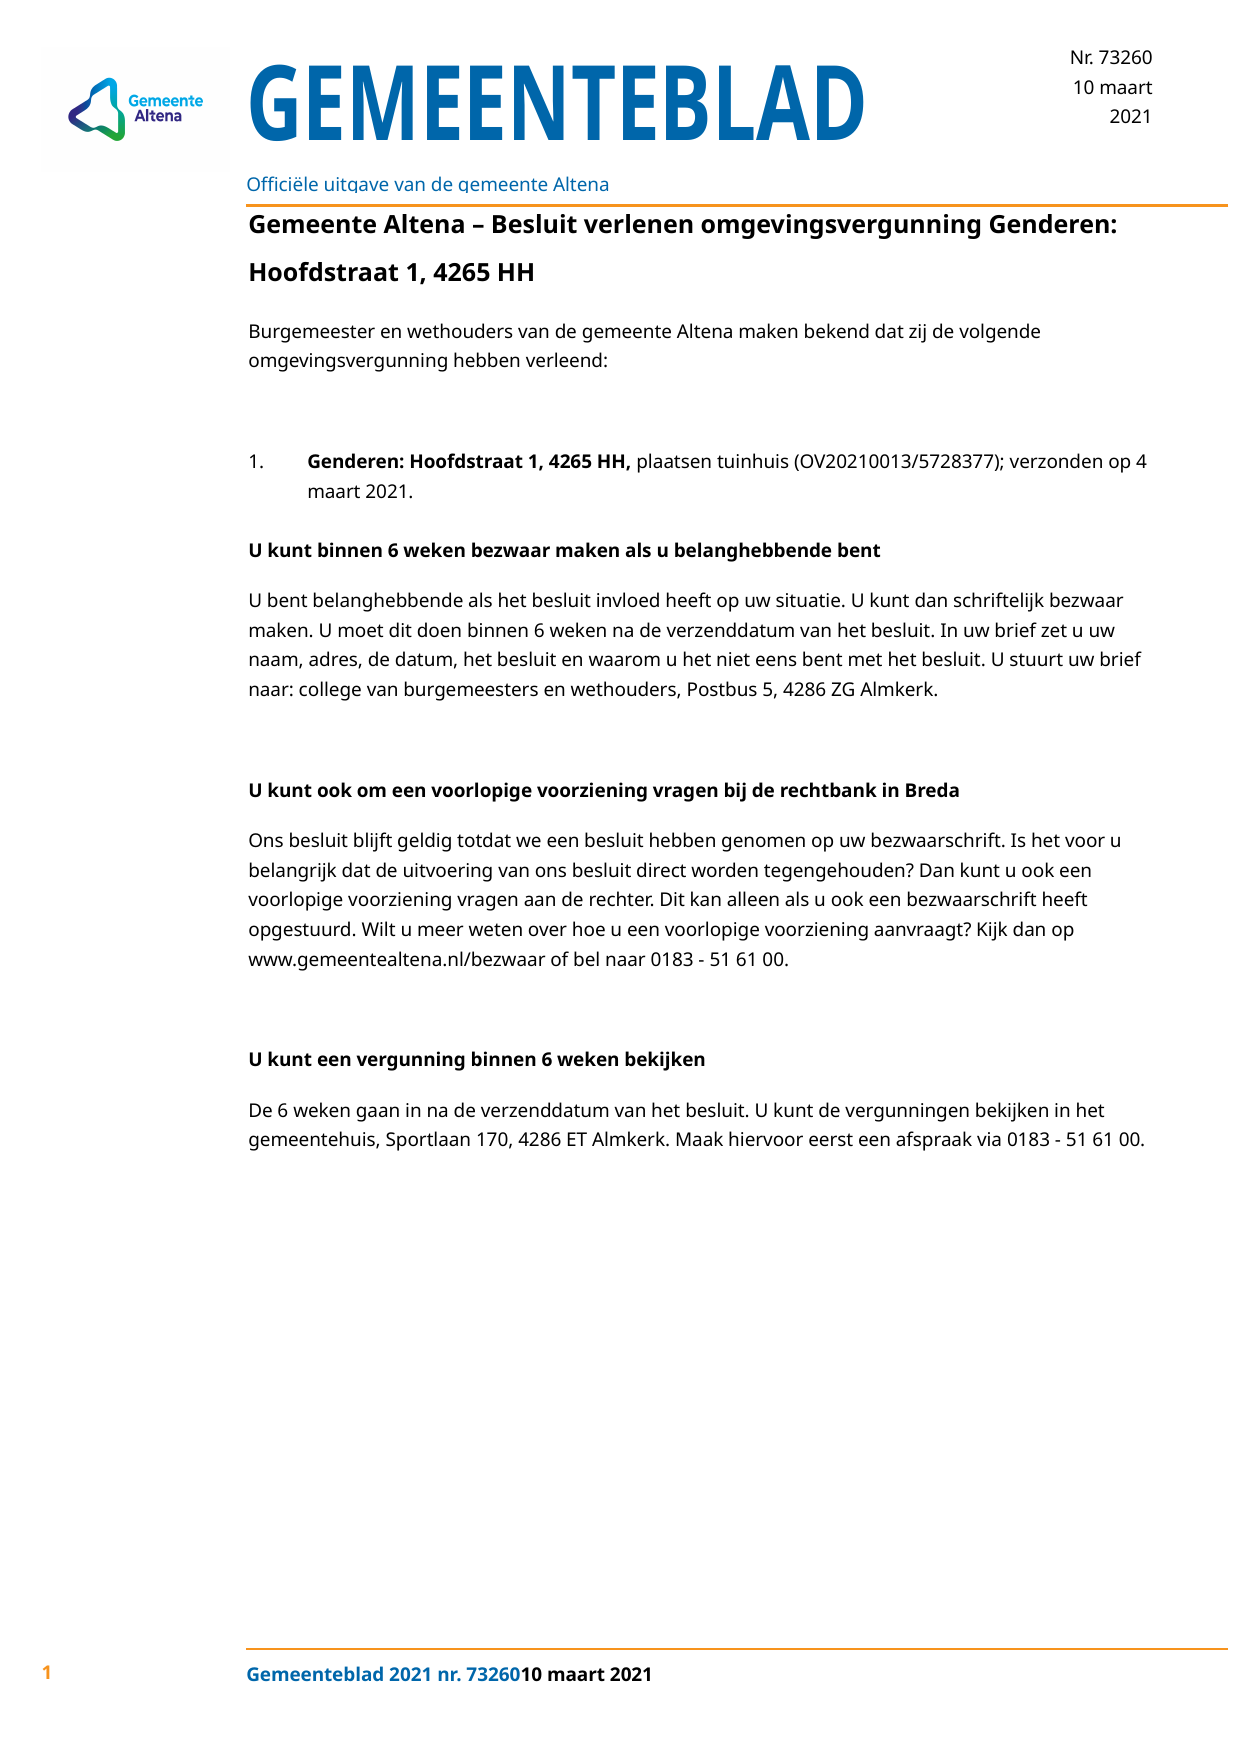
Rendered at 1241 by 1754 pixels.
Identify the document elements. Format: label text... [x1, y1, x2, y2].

text U kunt een vergunning binnen 6 weken bekijken [248, 1047, 1152, 1072]
text U bent belanghebbende als het besluit invloed heeft op uw situatie. U kunt dan schriftelijk bezwaar maken. U moet dit doen binnen 6 weken na de verzenddatum van het besluit. In uw brief zet u uw naam, adres, de datum, het besluit en waarom u het niet eens bent met het besluit. U stuurt uw brief naar: college van burgemeesters en wethouders, Postbus 5, 4286 ZG Almkerk. [248, 587, 1152, 702]
text U kunt binnen 6 weken bezwaar maken als u belanghebbende bent [248, 537, 1152, 563]
list Genderen: Hoofdstraat 1, 4265 HH, plaatsen tuinhuis (OV20210013/5728377); verzonden op 4 maart 2021. [248, 448, 1152, 504]
picture [41, 47, 231, 172]
text Gemeente Altena – Besluit verlenen omgevingsvergunning Genderen: Hoofdstraat 1, 4265 HH [248, 207, 1152, 288]
text Ons besluit blijft geldig totdat we een besluit hebben genomen op uw bezwaarschrift. Is het voor u belangrijk dat de uitvoering van ons besluit direct worden tegengehouden? Dan kunt u ook een voorlopige voorziening vragen aan de rechter. Dit kan alleen als u ook een bezwaarschrift heeft opgestuurd. Wilt u meer weten over hoe u een voorlopige voorziening aanvraagt? Kijk dan op www.gemeentealtena.nl/bezwaar of bel naar 0183 - 51 61 00. [248, 827, 1152, 972]
text Burgemeester en wethouders van de gemeente Altena maken bekend dat zij de volgende omgevingsvergunning hebben verleend: [248, 318, 1152, 373]
text De 6 weken gaan in na de verzenddatum van het besluit. U kunt de vergunningen bekijken in het gemeentehuis, Sportlaan 170, 4286 ET Almkerk. Maak hiervoor eerst een afspraak via 0183 - 51 61 00. [248, 1097, 1152, 1152]
text U kunt ook om een voorlopige voorziening vragen bij de rechtbank in Breda [248, 777, 1152, 803]
